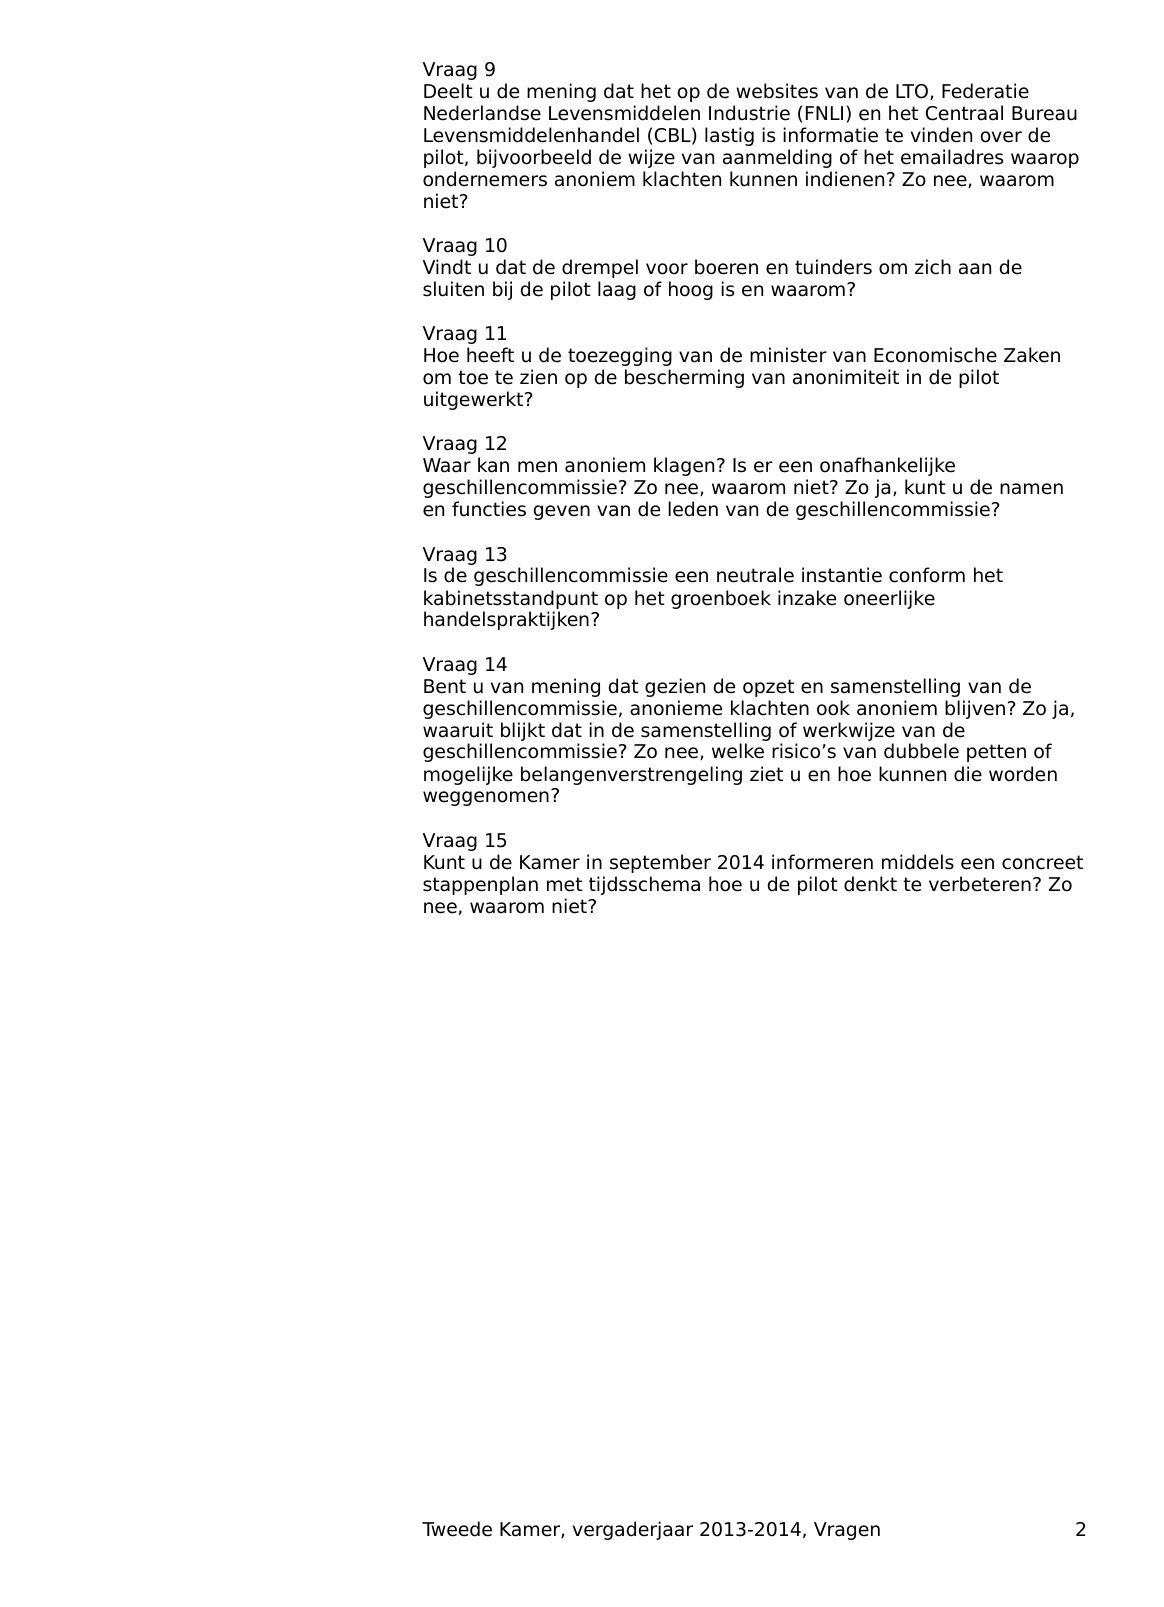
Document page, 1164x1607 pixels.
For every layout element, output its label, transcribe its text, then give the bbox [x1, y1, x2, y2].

text Vindt u dat de drempel voor boeren en tuinders om zich aan de sluiten bij de pilot laag of hoog is en waarom? [422, 257, 1087, 301]
text Vraag 12 [422, 433, 1087, 455]
text Vraag 10 [422, 235, 1087, 257]
text Is de geschillencommissie een neutrale instantie conform het kabinetsstandpunt op het groenboek inzake oneerlijke handelspraktijken? [422, 565, 1087, 631]
text Bent u van mening dat gezien de opzet en samenstelling van de geschillencommissie, anonieme klachten ook anoniem blijven? Zo ja, waaruit blijkt dat in de samenstelling of werkwijze van de geschillencommissie? Zo nee, welke risico’s van dubbele petten of mogelijke belangenverstrengeling ziet u en hoe kunnen die worden weggenomen? [422, 676, 1087, 807]
text Vraag 13 [422, 543, 1087, 565]
text Vraag 15 [422, 829, 1087, 852]
text Deelt u de mening dat het op de websites van de LTO, Federatie Nederlandse Levensmiddelen Industrie (FNLI) en het Centraal Bureau Levensmiddelenhandel (CBL) lastig is informatie te vinden over de pilot, bijvoorbeeld de wijze van aanmelding of het emailadres waarop ondernemers anoniem klachten kunnen indienen? Zo nee, waarom niet? [422, 81, 1087, 213]
text Hoe heeft u de toezegging van de minister van Economische Zaken om toe te zien op de bescherming van anonimiteit in de pilot uitgewerkt? [422, 345, 1087, 411]
text Vraag 14 [422, 653, 1087, 676]
text Vraag 11 [422, 323, 1087, 345]
text Kunt u de Kamer in september 2014 informeren middels een concreet stappenplan met tijdsschema hoe u de pilot denkt te verbeteren? Zo nee, waarom niet? [422, 852, 1087, 917]
text Vraag 9 [422, 59, 1087, 81]
text Waar kan men anoniem klagen? Is er een onafhankelijke geschillencommissie? Zo nee, waarom niet? Zo ja, kunt u de namen en functies geven van de leden van de geschillencommissie? [422, 455, 1087, 521]
